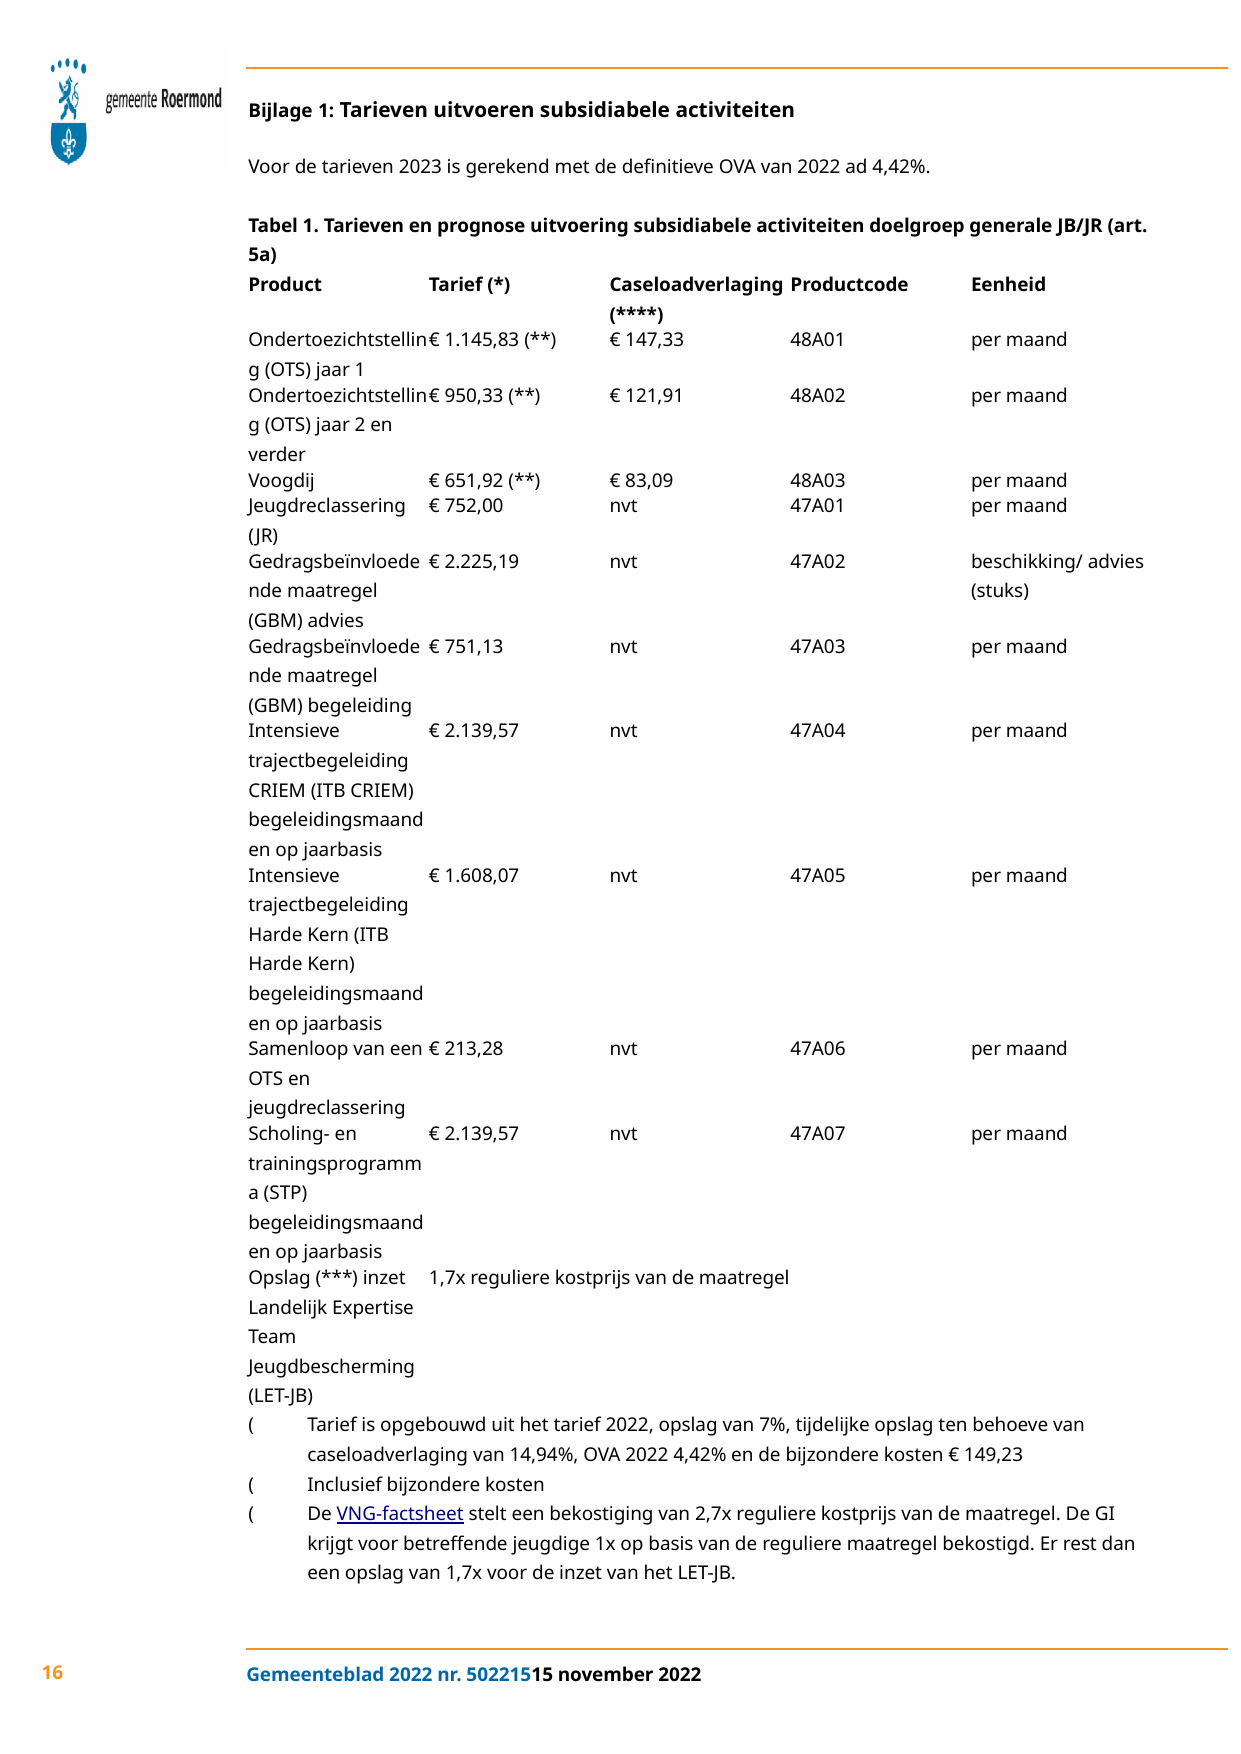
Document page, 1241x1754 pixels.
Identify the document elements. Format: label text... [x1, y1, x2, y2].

text Bijlage 1: Tarieven uitvoeren subsidiabele activiteiten [248, 95, 1152, 123]
table_cell € 751,13 [429, 633, 609, 718]
table_cell 47A04 [790, 718, 971, 862]
table_cell per maand [971, 1120, 1152, 1264]
text Tabel 1. Tarieven en prognose uitvoering subsidiabele activiteiten doelgroep generale JB/JR (art. 5a) [248, 212, 1152, 267]
table_cell € 1.145,83 (**) [429, 327, 609, 382]
table_cell 48A01 [790, 327, 971, 382]
table_header Productcode [790, 271, 971, 327]
text Voor de tarieven 2023 is gerekend met de definitieve OVA van 2022 ad 4,42%. [248, 153, 1152, 179]
table_cell Jeugdreclassering (JR) [248, 493, 429, 548]
table_cell per maand [971, 467, 1152, 493]
list De VNG-factsheet stelt een bekostiging van 2,7x reguliere kostprijs van de maatregel. De GI krijgt voor betreffende jeugdige 1x op basis van de reguliere maatregel bekostigd. Er rest dan een opslag van 1,7x voor de inzet van het LET-JB. [248, 1500, 1152, 1585]
table_cell Voogdij [248, 467, 429, 493]
table_cell € 2.139,57 [429, 718, 609, 862]
table_cell per maand [971, 633, 1152, 718]
table_cell 1,7x reguliere kostprijs van de maatregel [429, 1264, 1152, 1408]
table_cell per maand [971, 718, 1152, 862]
table_header Product [248, 271, 429, 327]
table_cell Ondertoezichtstelling (OTS) jaar 2 en verder [248, 382, 429, 467]
table_cell 47A05 [790, 862, 971, 1035]
table_cell nvt [609, 548, 790, 633]
table_cell per maand [971, 327, 1152, 382]
table_cell nvt [609, 718, 790, 862]
table_cell nvt [609, 1120, 790, 1264]
table_cell € 752,00 [429, 493, 609, 548]
table_cell nvt [609, 1035, 790, 1120]
table_cell 48A03 [790, 467, 971, 493]
table_cell per maand [971, 493, 1152, 548]
table_cell 47A03 [790, 633, 971, 718]
table_cell Gedragsbeïnvloedende maatregel (GBM) begeleiding [248, 633, 429, 718]
table_cell Intensieve trajectbegeleiding CRIEM (ITB CRIEM) begeleidingsmaanden op jaarbasis [248, 718, 429, 862]
table_cell nvt [609, 493, 790, 548]
table_cell € 950,33 (**) [429, 382, 609, 467]
list Inclusief bijzondere kosten [248, 1471, 1152, 1497]
table_cell Samenloop van een OTS en jeugdreclassering [248, 1035, 429, 1120]
table_cell Intensieve trajectbegeleiding Harde Kern (ITB Harde Kern) begeleidingsmaanden op jaarbasis [248, 862, 429, 1035]
table_cell € 83,09 [609, 467, 790, 493]
table_cell 47A06 [790, 1035, 971, 1120]
picture [41, 47, 231, 172]
table_cell 48A02 [790, 382, 971, 467]
table_cell per maand [971, 862, 1152, 1035]
table_cell Gedragsbeïnvloedende maatregel (GBM) advies [248, 548, 429, 633]
table_cell beschikking/ advies (stuks) [971, 548, 1152, 633]
table_cell € 2.139,57 [429, 1120, 609, 1264]
list Tarief is opgebouwd uit het tarief 2022, opslag van 7%, tijdelijke opslag ten behoeve van caseloadverlaging van 14,94%, OVA 2022 4,42% en de bijzondere kosten € 149,23 [248, 1412, 1152, 1467]
table_cell nvt [609, 862, 790, 1035]
table_cell € 651,92 (**) [429, 467, 609, 493]
table_cell per maand [971, 1035, 1152, 1120]
table_cell € 147,33 [609, 327, 790, 382]
table_header Caseloadverlaging (****) [609, 271, 790, 327]
table_cell 47A02 [790, 548, 971, 633]
table_cell 47A01 [790, 493, 971, 548]
table_cell Scholing- en trainingsprogramma (STP) begeleidingsmaanden op jaarbasis [248, 1120, 429, 1264]
table_cell € 121,91 [609, 382, 790, 467]
table_header Tarief (*) [429, 271, 609, 327]
table_cell per maand [971, 382, 1152, 467]
table_cell Opslag (***) inzet Landelijk Expertise Team Jeugdbescherming (LET-JB) [248, 1264, 429, 1408]
table_cell 47A07 [790, 1120, 971, 1264]
table_cell € 213,28 [429, 1035, 609, 1120]
table_cell € 1.608,07 [429, 862, 609, 1035]
table_cell € 2.225,19 [429, 548, 609, 633]
table_header Eenheid [971, 271, 1152, 327]
table_cell nvt [609, 633, 790, 718]
table_cell Ondertoezichtstelling (OTS) jaar 1 [248, 327, 429, 382]
